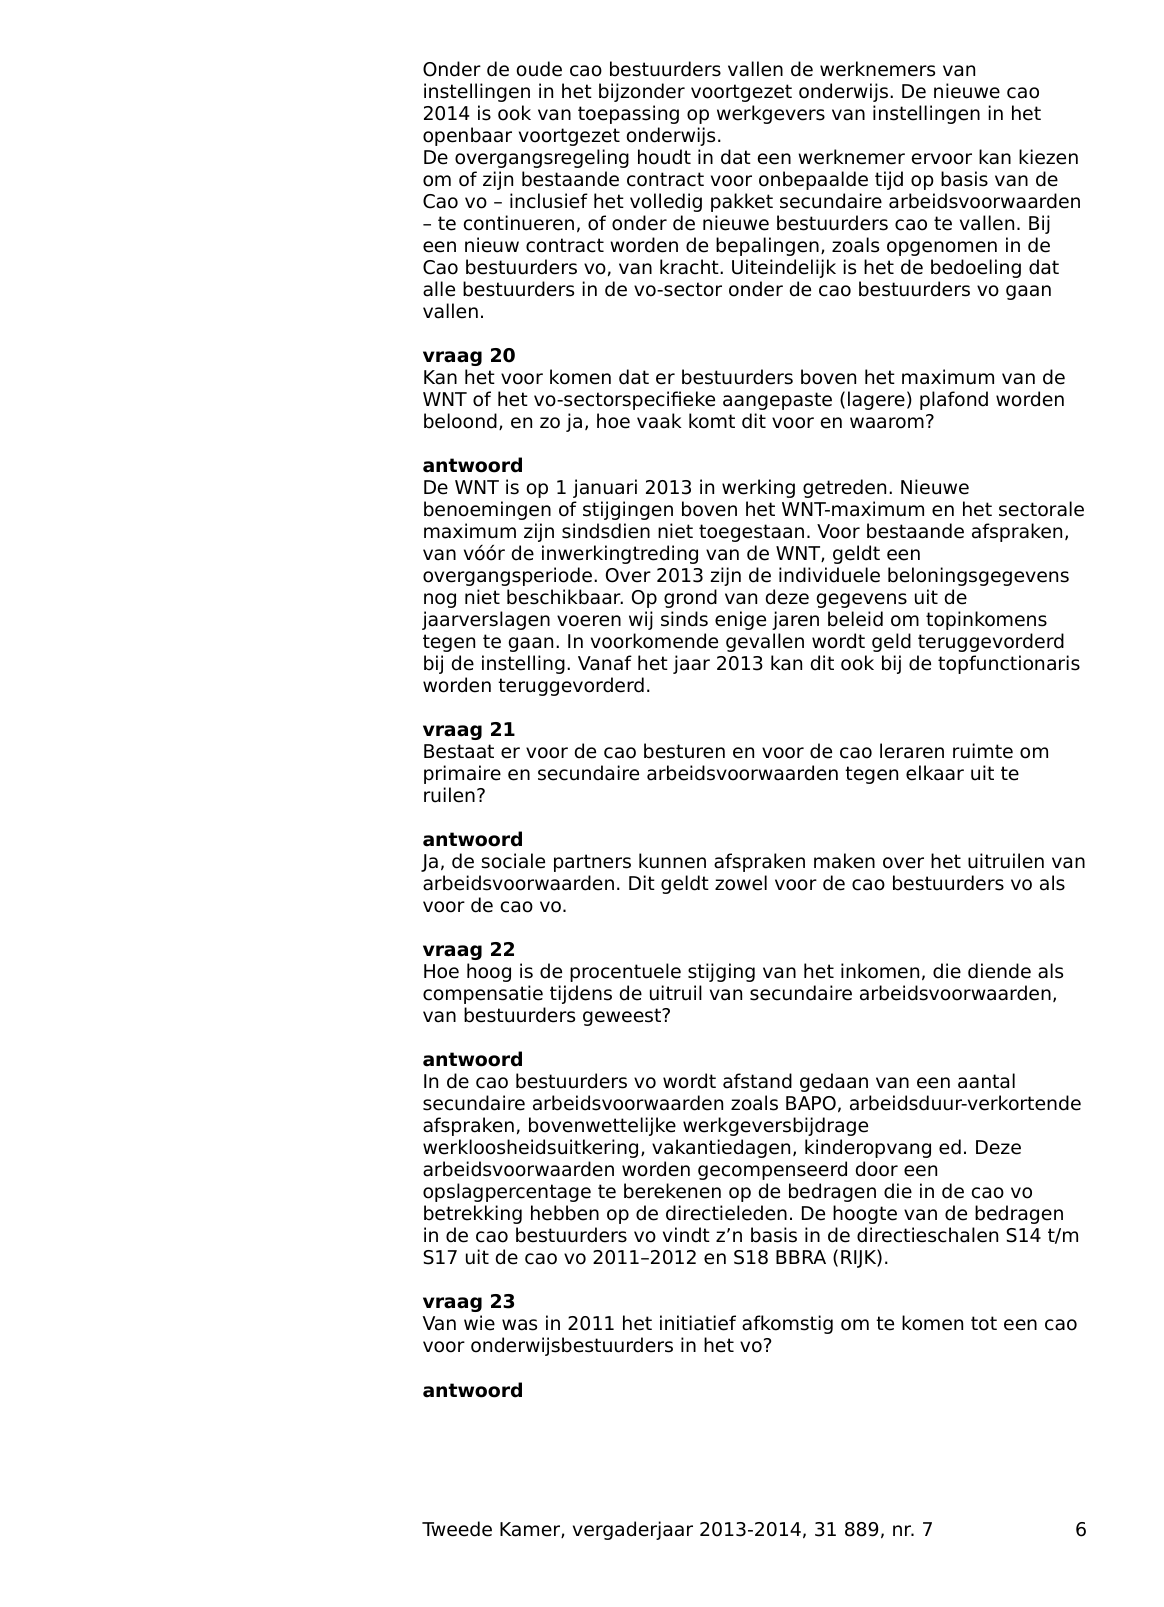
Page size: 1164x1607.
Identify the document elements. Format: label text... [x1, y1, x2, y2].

text Bestaat er voor de cao besturen en voor de cao leraren ruimte om primaire en secundaire arbeidsvoorwaarden tegen elkaar uit te ruilen? [422, 741, 1087, 807]
text Hoe hoog is de procentuele stijging van het inkomen, die diende als compensatie tijdens de uitruil van secundaire arbeidsvoorwaarden, van bestuurders geweest? [422, 961, 1087, 1027]
text In de cao bestuurders vo wordt afstand gedaan van een aantal secundaire arbeidsvoorwaarden zoals BAPO, arbeidsduur-verkortende afspraken, bovenwettelijke werkgeversbijdrage werkloosheidsuitkering, vakantiedagen, kinderopvang ed. Deze arbeidsvoorwaarden worden gecompenseerd door een opslagpercentage te berekenen op de bedragen die in de cao vo betrekking hebben op de directieleden. De hoogte van de bedragen in de cao bestuurders vo vindt z’n basis in de directieschalen S14 t/m S17 uit de cao vo 2011–2012 en S18 BBRA (RIJK). [422, 1071, 1087, 1269]
text vraag 23 [422, 1291, 1087, 1313]
text Kan het voor komen dat er bestuurders boven het maximum van de WNT of het vo-sectorspecifieke aangepaste (lagere) plafond worden beloond, en zo ja, hoe vaak komt dit voor en waarom? [422, 367, 1087, 433]
text Ja, de sociale partners kunnen afspraken maken over het uitruilen van arbeidsvoorwaarden. Dit geldt zowel voor de cao bestuurders vo als voor de cao vo. [422, 851, 1087, 917]
text vraag 22 [422, 939, 1087, 961]
text vraag 21 [422, 719, 1087, 741]
text Van wie was in 2011 het initiatief afkomstig om te komen tot een cao voor onderwijsbestuurders in het vo? [422, 1313, 1087, 1357]
text De overgangsregeling houdt in dat een werknemer ervoor kan kiezen om of zijn bestaande contract voor onbepaalde tijd op basis van de Cao vo – inclusief het volledig pakket secundaire arbeidsvoorwaarden – te continueren, of onder de nieuwe bestuurders cao te vallen. Bij een nieuw contract worden de bepalingen, zoals opgenomen in de Cao bestuurders vo, van kracht. Uiteindelijk is het de bedoeling dat alle bestuurders in de vo-sector onder de cao bestuurders vo gaan vallen. [422, 147, 1087, 323]
text vraag 20 [422, 345, 1087, 367]
text antwoord [422, 455, 1087, 477]
text antwoord [422, 1049, 1087, 1071]
text antwoord [422, 829, 1087, 851]
text antwoord [422, 1379, 1087, 1401]
text Onder de oude cao bestuurders vallen de werknemers van instellingen in het bijzonder voortgezet onderwijs. De nieuwe cao 2014 is ook van toepassing op werkgevers van instellingen in het openbaar voortgezet onderwijs. [422, 59, 1087, 147]
text De WNT is op 1 januari 2013 in werking getreden. Nieuwe benoemingen of stijgingen boven het WNT-maximum en het sectorale maximum zijn sindsdien niet toegestaan. Voor bestaande afspraken, van vóór de inwerkingtreding van de WNT, geldt een overgangsperiode. Over 2013 zijn de individuele beloningsgegevens nog niet beschikbaar. Op grond van deze gegevens uit de jaarverslagen voeren wij sinds enige jaren beleid om topinkomens tegen te gaan. In voorkomende gevallen wordt geld teruggevorderd bij de instelling. Vanaf het jaar 2013 kan dit ook bij de topfunctionaris worden teruggevorderd. [422, 477, 1087, 697]
